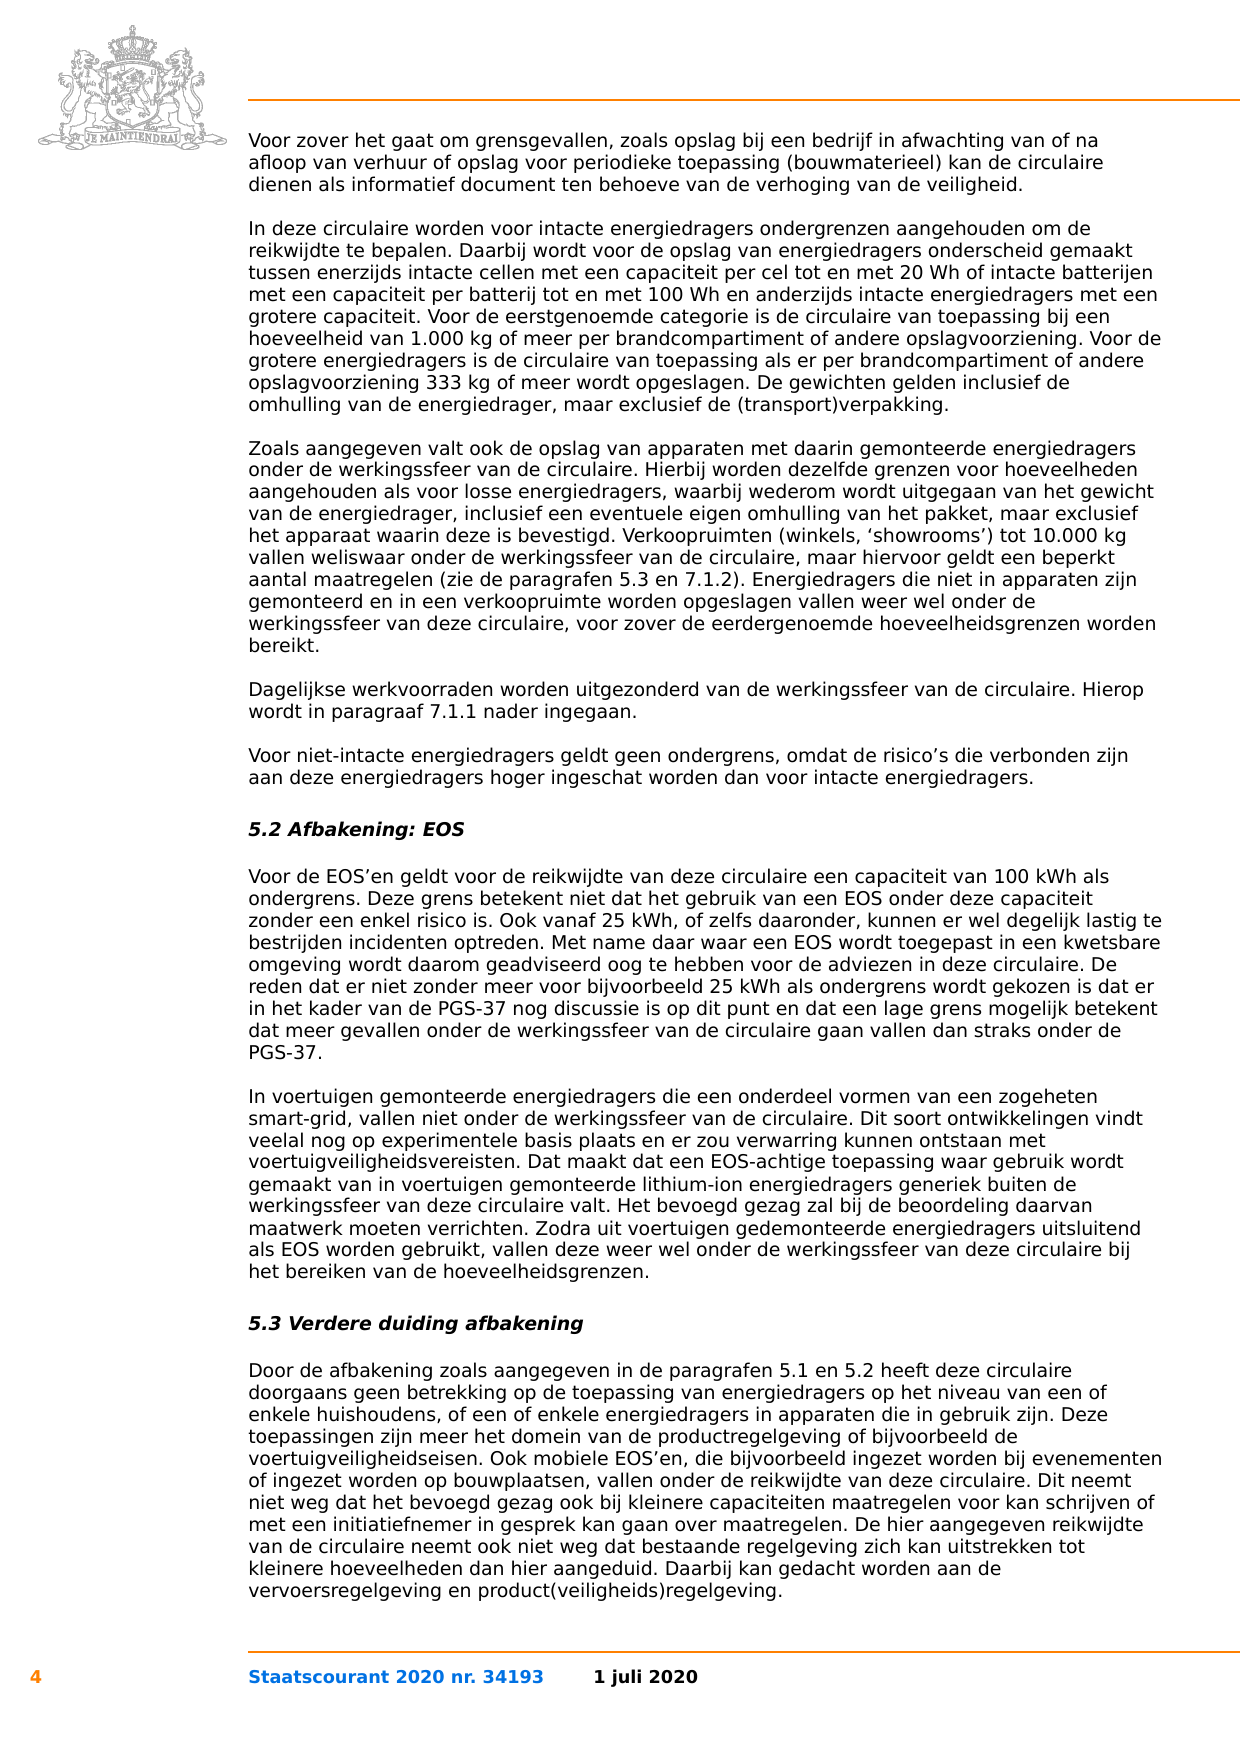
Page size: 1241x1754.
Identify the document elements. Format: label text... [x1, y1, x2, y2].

text Door de afbakening zoals aangegeven in de paragrafen 5.1 en 5.2 heeft deze circulaire doorgaans geen betrekking op de toepassing van energiedragers op het niveau van een of enkele huishoudens, of een of enkele energiedragers in apparaten die in gebruik zijn. Deze toepassingen zijn meer het domein van de productregelgeving of bijvoorbeeld de voertuigveiligheidseisen. Ook mobiele EOS’en, die bijvoorbeeld ingezet worden bij evenementen of ingezet worden op bouwplaatsen, vallen onder de reikwijdte van deze circulaire. Dit neemt niet weg dat het bevoegd gezag ook bij kleinere capaciteiten maatregelen voor kan schrijven of met een initiatiefnemer in gesprek kan gaan over maatregelen. De hier aangegeven reikwijdte van de circulaire neemt ook niet weg dat bestaande regelgeving zich kan uitstrekken tot kleinere hoeveelheden dan hier aangeduid. Daarbij kan gedacht worden aan de vervoersregelgeving en product(veiligheids)regelgeving. [248, 1360, 1163, 1602]
text Dagelijkse werkvoorraden worden uitgezonderd van de werkingssfeer van de circulaire. Hierop wordt in paragraaf 7.1.1 nader ingegaan. [248, 679, 1163, 723]
text Voor niet-intacte energiedragers geldt geen ondergrens, omdat de risico’s die verbonden zijn aan deze energiedragers hoger ingeschat worden dan voor intacte energiedragers. [248, 745, 1163, 789]
text Voor de EOS’en geldt voor de reikwijdte van deze circulaire een capaciteit van 100 kWh als ondergrens. Deze grens betekent niet dat het gebruik van een EOS onder deze capaciteit zonder een enkel risico is. Ook vanaf 25 kWh, of zelfs daaronder, kunnen er wel degelijk lastig te bestrijden incidenten optreden. Met name daar waar een EOS wordt toegepast in een kwetsbare omgeving wordt daarom geadviseerd oog te hebben voor de adviezen in deze circulaire. De reden dat er niet zonder meer voor bijvoorbeeld 25 kWh als ondergrens wordt gekozen is dat er in het kader van de PGS-37 nog discussie is op dit punt en dat een lage grens mogelijk betekent dat meer gevallen onder de werkingssfeer van de circulaire gaan vallen dan straks onder de PGS-37. [248, 866, 1163, 1064]
subtitle 5.3 Verdere duiding afbakening [248, 1313, 1163, 1335]
text Voor zover het gaat om grensgevallen, zoals opslag bij een bedrijf in afwachting van of na afloop van verhuur of opslag voor periodieke toepassing (bouwmaterieel) kan de circulaire dienen als informatief document ten behoeve van de verhoging van de veiligheid. [248, 130, 1163, 196]
text In voertuigen gemonteerde energiedragers die een onderdeel vormen van een zogeheten smart-grid, vallen niet onder de werkingssfeer van de circulaire. Dit soort ontwikkelingen vindt veelal nog op experimentele basis plaats en er zou verwarring kunnen ontstaan met voertuigveiligheidsvereisten. Dat maakt dat een EOS-achtige toepassing waar gebruik wordt gemaakt van in voertuigen gemonteerde lithium-ion energiedragers generiek buiten de werkingssfeer van deze circulaire valt. Het bevoegd gezag zal bij de beoordeling daarvan maatwerk moeten verrichten. Zodra uit voertuigen gedemonteerde energiedragers uitsluitend als EOS worden gebruikt, vallen deze weer wel onder de werkingssfeer van deze circulaire bij het bereiken van de hoeveelheidsgrenzen. [248, 1086, 1163, 1283]
subtitle 5.2 Afbakening: EOS [248, 819, 1163, 841]
text Zoals aangegeven valt ook de opslag van apparaten met daarin gemonteerde energiedragers onder de werkingssfeer van de circulaire. Hierbij worden dezelfde grenzen voor hoeveelheden aangehouden als voor losse energiedragers, waarbij wederom wordt uitgegaan van het gewicht van de energiedrager, inclusief een eventuele eigen omhulling van het pakket, maar exclusief het apparaat waarin deze is bevestigd. Verkoopruimten (winkels, ‘showrooms’) tot 10.000 kg vallen weliswaar onder de werkingssfeer van de circulaire, maar hiervoor geldt een beperkt aantal maatregelen (zie de paragrafen 5.3 en 7.1.2). Energiedragers die niet in apparaten zijn gemonteerd en in een verkoopruimte worden opgeslagen vallen weer wel onder de werkingssfeer van deze circulaire, voor zover de eerdergenoemde hoeveelheidsgrenzen worden bereikt. [248, 437, 1163, 657]
picture [38, 25, 227, 150]
text In deze circulaire worden voor intacte energiedragers ondergrenzen aangehouden om de reikwijdte te bepalen. Daarbij wordt voor de opslag van energiedragers onderscheid gemaakt tussen enerzijds intacte cellen met een capaciteit per cel tot en met 20 Wh of intacte batterijen met een capaciteit per batterij tot en met 100 Wh en anderzijds intacte energiedragers met een grotere capaciteit. Voor de eerstgenoemde categorie is de circulaire van toepassing bij een hoeveelheid van 1.000 kg of meer per brandcompartiment of andere opslagvoorziening. Voor de grotere energiedragers is de circulaire van toepassing als er per brandcompartiment of andere opslagvoorziening 333 kg of meer wordt opgeslagen. De gewichten gelden inclusief de omhulling van de energiedrager, maar exclusief de (transport)verpakking. [248, 218, 1163, 416]
